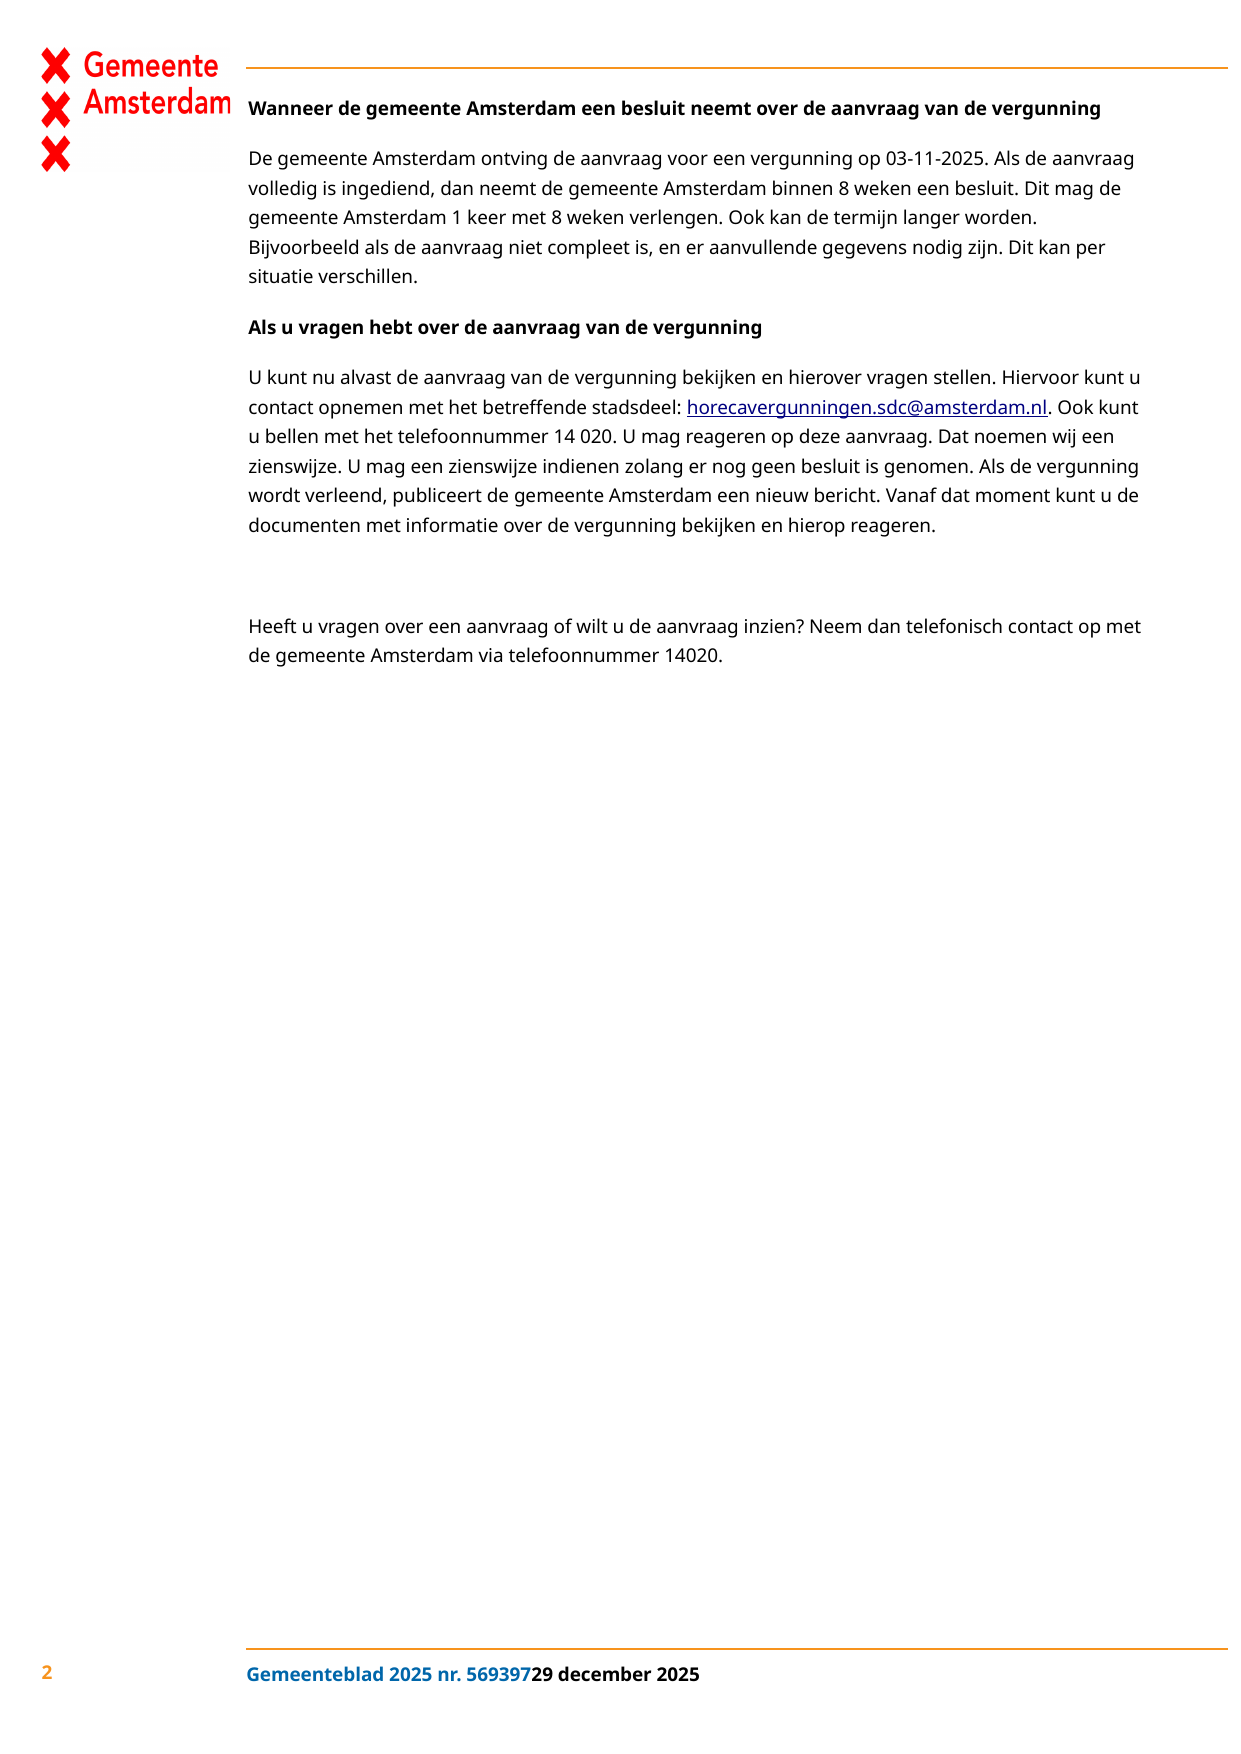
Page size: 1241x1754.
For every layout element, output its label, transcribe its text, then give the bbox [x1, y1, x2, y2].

picture [41, 47, 231, 172]
text Als u vragen hebt over de aanvraag van de vergunning [248, 314, 1152, 340]
text De gemeente Amsterdam ontving de aanvraag voor een vergunning op 03-11-2025. Als de aanvraag volledig is ingediend, dan neemt de gemeente Amsterdam binnen 8 weken een besluit. Dit mag de gemeente Amsterdam 1 keer met 8 weken verlengen. Ook kan de termijn langer worden. Bijvoorbeeld als de aanvraag niet compleet is, en er aanvullende gegevens nodig zijn. Dit kan per situatie verschillen. [248, 145, 1152, 289]
text Wanneer de gemeente Amsterdam een besluit neemt over de aanvraag van de vergunning [248, 95, 1152, 121]
text U kunt nu alvast de aanvraag van de vergunning bekijken en hierover vragen stellen. Hiervoor kunt u contact opnemen met het betreffende stadsdeel: horecavergunningen.sdc@amsterdam.nl. Ook kunt u bellen met het telefoonnummer 14 020. U mag reageren op deze aanvraag. Dat noemen wij een zienswijze. U mag een zienswijze indienen zolang er nog geen besluit is genomen. Als de vergunning wordt verleend, publiceert de gemeente Amsterdam een nieuw bericht. Vanaf dat moment kunt u de documenten met informatie over de vergunning bekijken en hierop reageren. [248, 364, 1152, 538]
text Heeft u vragen over een aanvraag of wilt u de aanvraag inzien? Neem dan telefonisch contact op met de gemeente Amsterdam via telefoonnummer 14020. [248, 613, 1152, 668]
